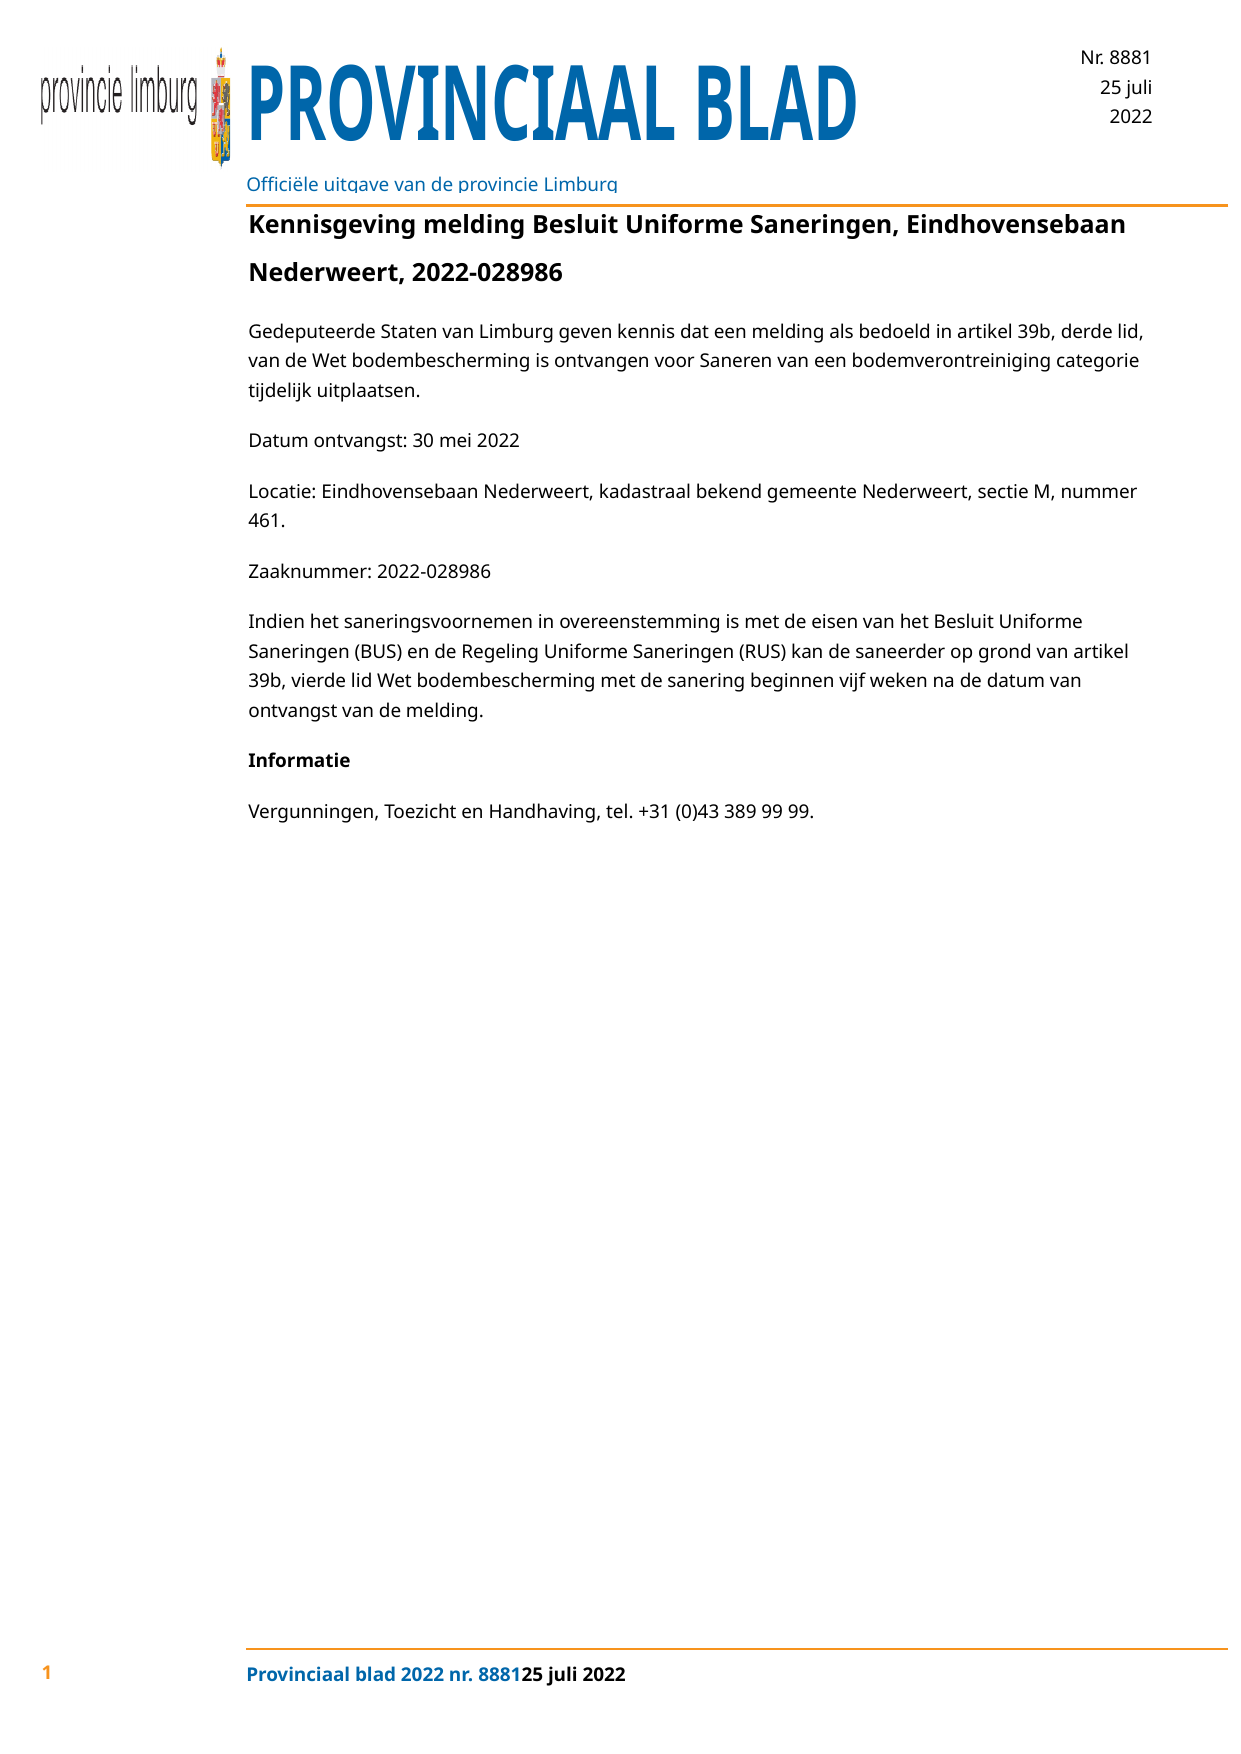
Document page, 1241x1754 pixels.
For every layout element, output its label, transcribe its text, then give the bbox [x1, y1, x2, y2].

picture [41, 47, 231, 172]
text Zaaknummer: 2022-028986 [248, 558, 1152, 584]
text Kennisgeving melding Besluit Uniforme Saneringen, Eindhovensebaan Nederweert, 2022-028986 [248, 207, 1152, 288]
text Indien het saneringsvoornemen in overeenstemming is met de eisen van het Besluit Uniforme Saneringen (BUS) en de Regeling Uniforme Saneringen (RUS) kan de saneerder op grond van artikel 39b, vierde lid Wet bodembescherming met de sanering beginnen vijf weken na de datum van ontvangst van de melding. [248, 608, 1152, 723]
text Vergunningen, Toezicht en Handhaving, tel. +31 (0)43 389 99 99. [248, 798, 1152, 824]
text Informatie [248, 747, 1152, 773]
text Gedeputeerde Staten van Limburg geven kennis dat een melding als bedoeld in artikel 39b, derde lid, van de Wet bodembescherming is ontvangen voor Saneren van een bodemverontreiniging categorie tijdelijk uitplaatsen. [248, 318, 1152, 403]
text Locatie: Eindhovensebaan Nederweert, kadastraal bekend gemeente Nederweert, sectie M, nummer 461. [248, 478, 1152, 533]
text Datum ontvangst: 30 mei 2022 [248, 427, 1152, 453]
